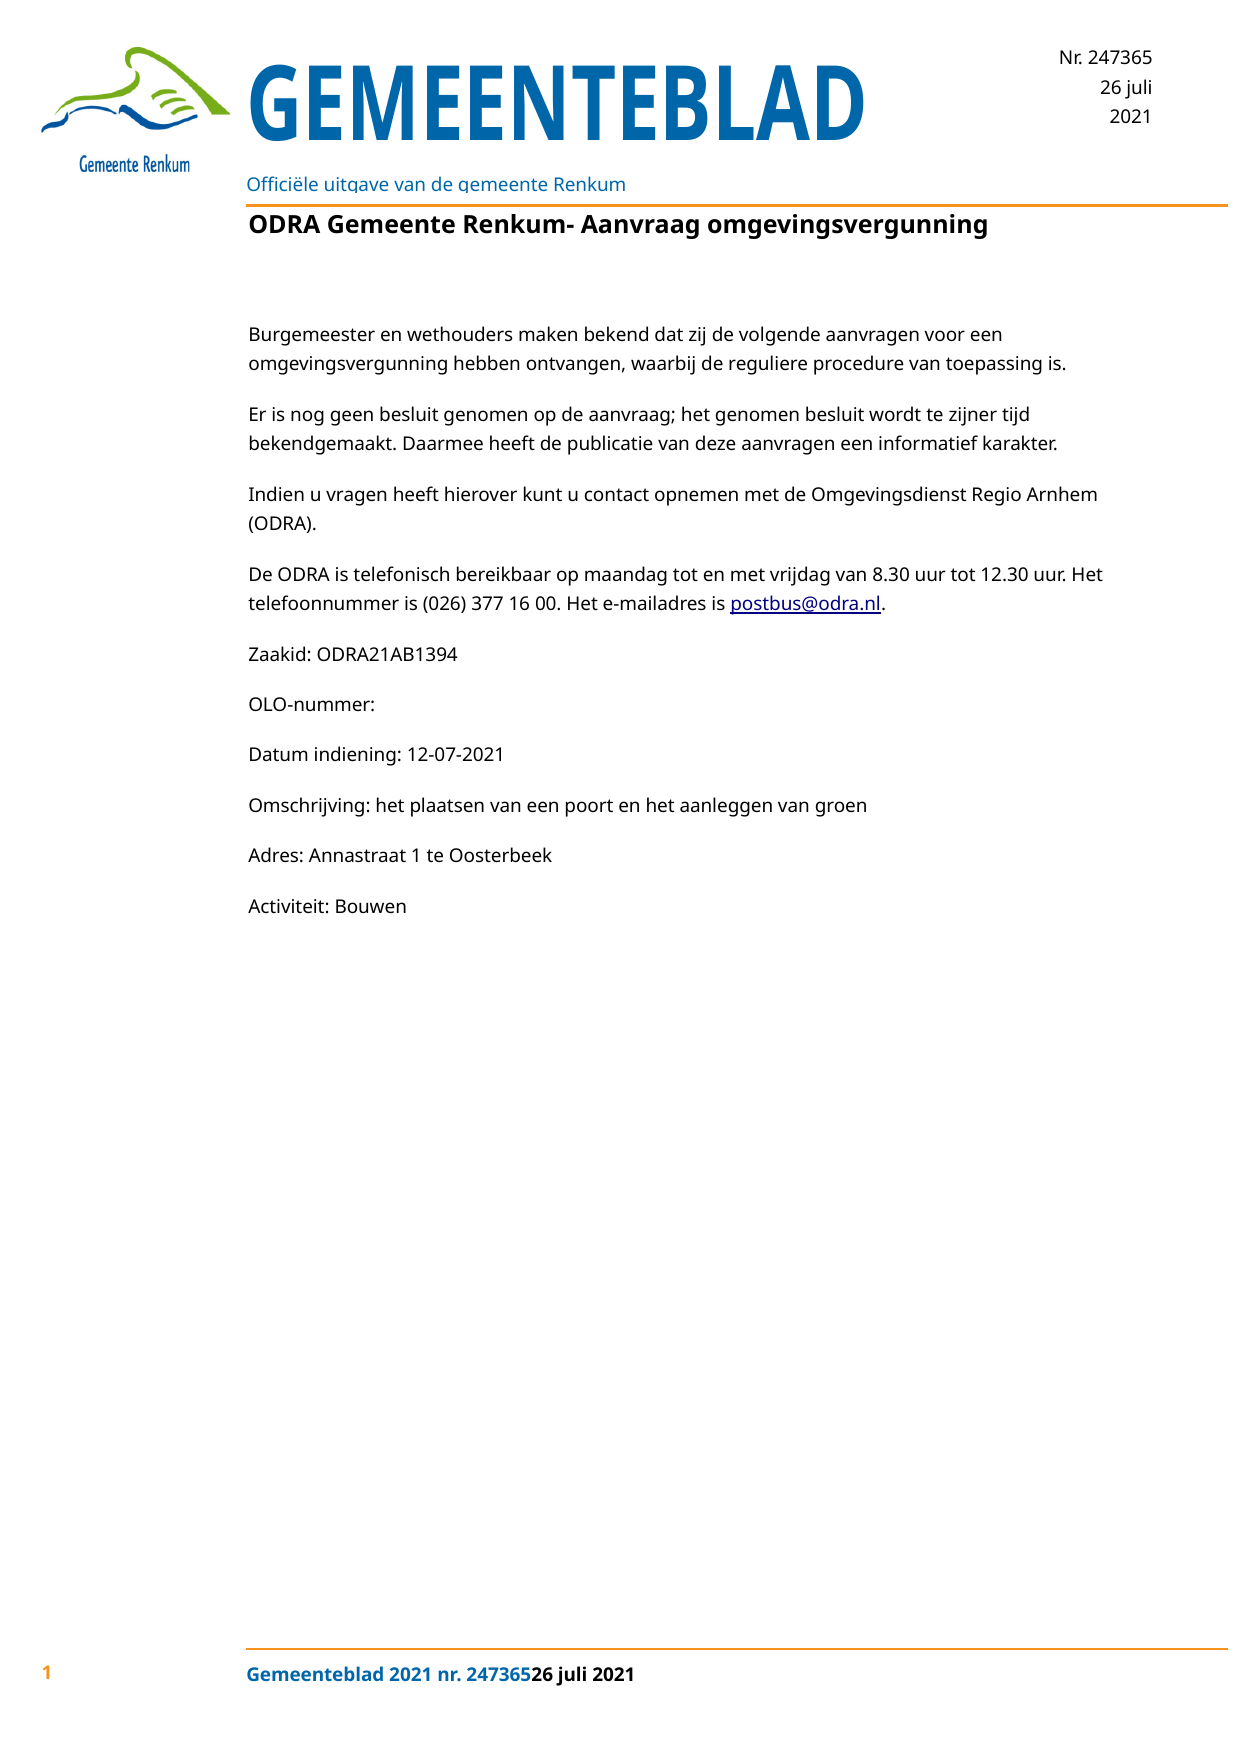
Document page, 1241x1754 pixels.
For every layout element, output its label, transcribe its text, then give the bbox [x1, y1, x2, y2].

text Indien u vragen heeft hierover kunt u contact opnemen met de Omgevingsdienst Regio Arnhem (ODRA). [248, 481, 1152, 536]
text Datum indiening: 12-07-2021 [248, 742, 1152, 767]
picture [41, 47, 231, 172]
text Er is nog geen besluit genomen op de aanvraag; het genomen besluit wordt te zijner tijd bekendgemaakt. Daarmee heeft de publicatie van deze aanvragen een informatief karakter. [248, 401, 1152, 456]
text Adres: Annastraat 1 te Oosterbeek [248, 842, 1152, 868]
text Activiteit: Bouwen [248, 893, 1152, 918]
text OLO-nummer: [248, 691, 1152, 717]
text Burgemeester en wethouders maken bekend dat zij de volgende aanvragen voor een omgevingsvergunning hebben ontvangen, waarbij de reguliere procedure van toepassing is. [248, 321, 1152, 376]
text ODRA Gemeente Renkum- Aanvraag omgevingsvergunning [248, 207, 1152, 241]
text Zaakid: ODRA21AB1394 [248, 641, 1152, 666]
text De ODRA is telefonisch bereikbaar op maandag tot en met vrijdag van 8.30 uur tot 12.30 uur. Het telefoonnummer is (026) 377 16 00. Het e-mailadres is postbus@odra.nl. [248, 561, 1152, 616]
text Omschrijving: het plaatsen van een poort en het aanleggen van groen [248, 792, 1152, 818]
